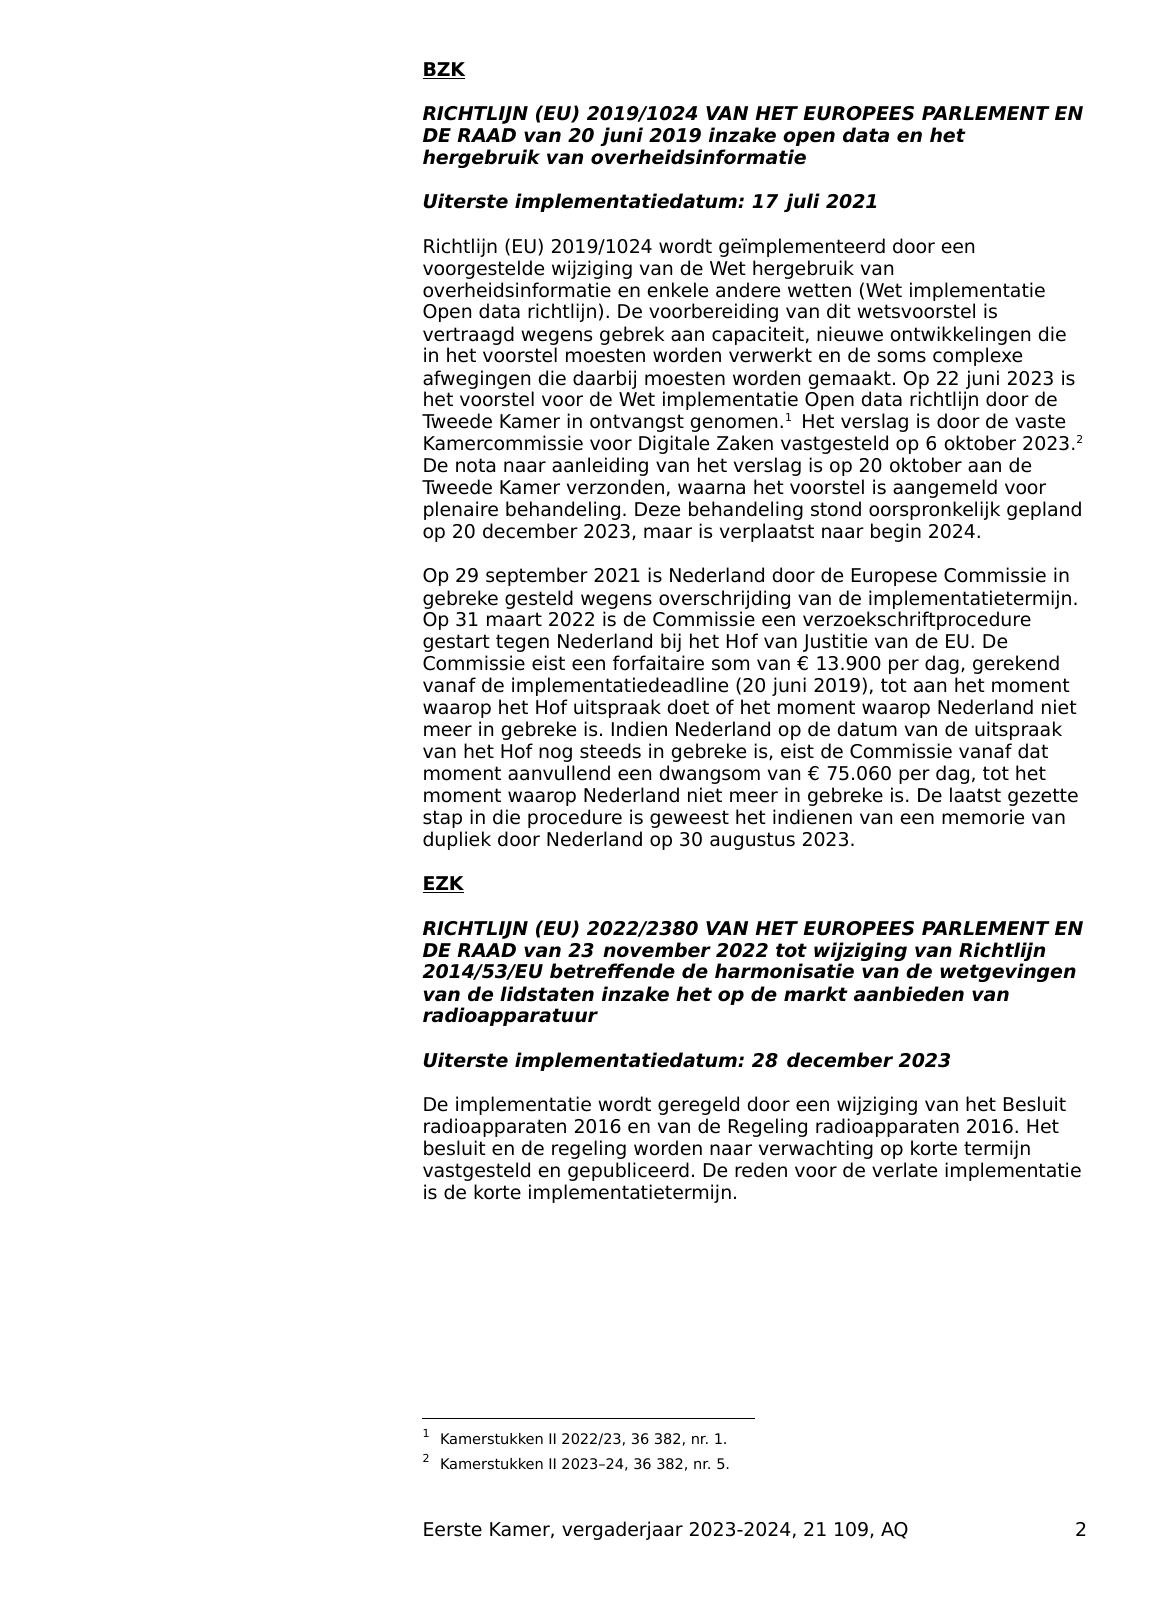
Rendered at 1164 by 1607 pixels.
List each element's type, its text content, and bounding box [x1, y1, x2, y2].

subtitle Uiterste implementatiedatum: 28 december 2023 [422, 1049, 1087, 1072]
subtitle BZK [422, 59, 1087, 81]
text Kamerstukken II 2023–24, 36 382, nr. 5. [422, 1452, 1087, 1474]
subtitle EZK [422, 873, 1087, 895]
text Richtlijn (EU) 2019/1024 wordt geïmplementeerd door een voorgestelde wijziging van de Wet hergebruik van overheidsinformatie en enkele andere wetten (Wet implementatie Open data richtlijn). De voorbereiding van dit wetsvoorstel is vertraagd wegens gebrek aan capaciteit, nieuwe ontwikkelingen die in het voorstel moesten worden verwerkt en de soms complexe afwegingen die daarbij moesten worden gemaakt. Op 22 juni 2023 is het voorstel voor de Wet implementatie Open data richtlijn door de Tweede Kamer in ontvangst genomen. Het verslag is door de vaste Kamercommissie voor Digitale Zaken vastgesteld op 6 oktober 2023. De nota naar aanleiding van het verslag is op 20 oktober aan de Tweede Kamer verzonden, waarna het voorstel is aangemeld voor plenaire behandeling. Deze behandeling stond oorspronkelijk gepland op 20 december 2023, maar is verplaatst naar begin 2024. [422, 236, 1087, 543]
text Kamerstukken II 2022/23, 36 382, nr. 1. [422, 1427, 1087, 1449]
subtitle Uiterste implementatiedatum: 17 juli 2021 [422, 191, 1087, 213]
subtitle RICHTLIJN (EU) 2019/1024 VAN HET EUROPEES PARLEMENT EN DE RAAD van 20 juni 2019 inzake open data en het hergebruik van overheidsinformatie [422, 103, 1087, 169]
text De implementatie wordt geregeld door een wijziging van het Besluit radioapparaten 2016 en van de Regeling radioapparaten 2016. Het besluit en de regeling worden naar verwachting op korte termijn vastgesteld en gepubliceerd. De reden voor de verlate implementatie is de korte implementatietermijn. [422, 1094, 1087, 1204]
subtitle RICHTLIJN (EU) 2022/2380 VAN HET EUROPEES PARLEMENT EN DE RAAD van 23 november 2022 tot wijziging van Richtlijn 2014/53/EU betreffende de harmonisatie van de wetgevingen van de lidstaten inzake het op de markt aanbieden van radioapparatuur [422, 917, 1087, 1027]
text Op 29 september 2021 is Nederland door de Europese Commissie in gebreke gesteld wegens overschrijding van de implementatietermijn. Op 31 maart 2022 is de Commissie een verzoekschriftprocedure gestart tegen Nederland bij het Hof van Justitie van de EU. De Commissie eist een forfaitaire som van € 13.900 per dag, gerekend vanaf de implementatiedeadline (20 juni 2019), tot aan het moment waarop het Hof uitspraak doet of het moment waarop Nederland niet meer in gebreke is. Indien Nederland op de datum van de uitspraak van het Hof nog steeds in gebreke is, eist de Commissie vanaf dat moment aanvullend een dwangsom van € 75.060 per dag, tot het moment waarop Nederland niet meer in gebreke is. De laatst gezette stap in die procedure is geweest het indienen van een memorie van dupliek door Nederland op 30 augustus 2023. [422, 565, 1087, 851]
